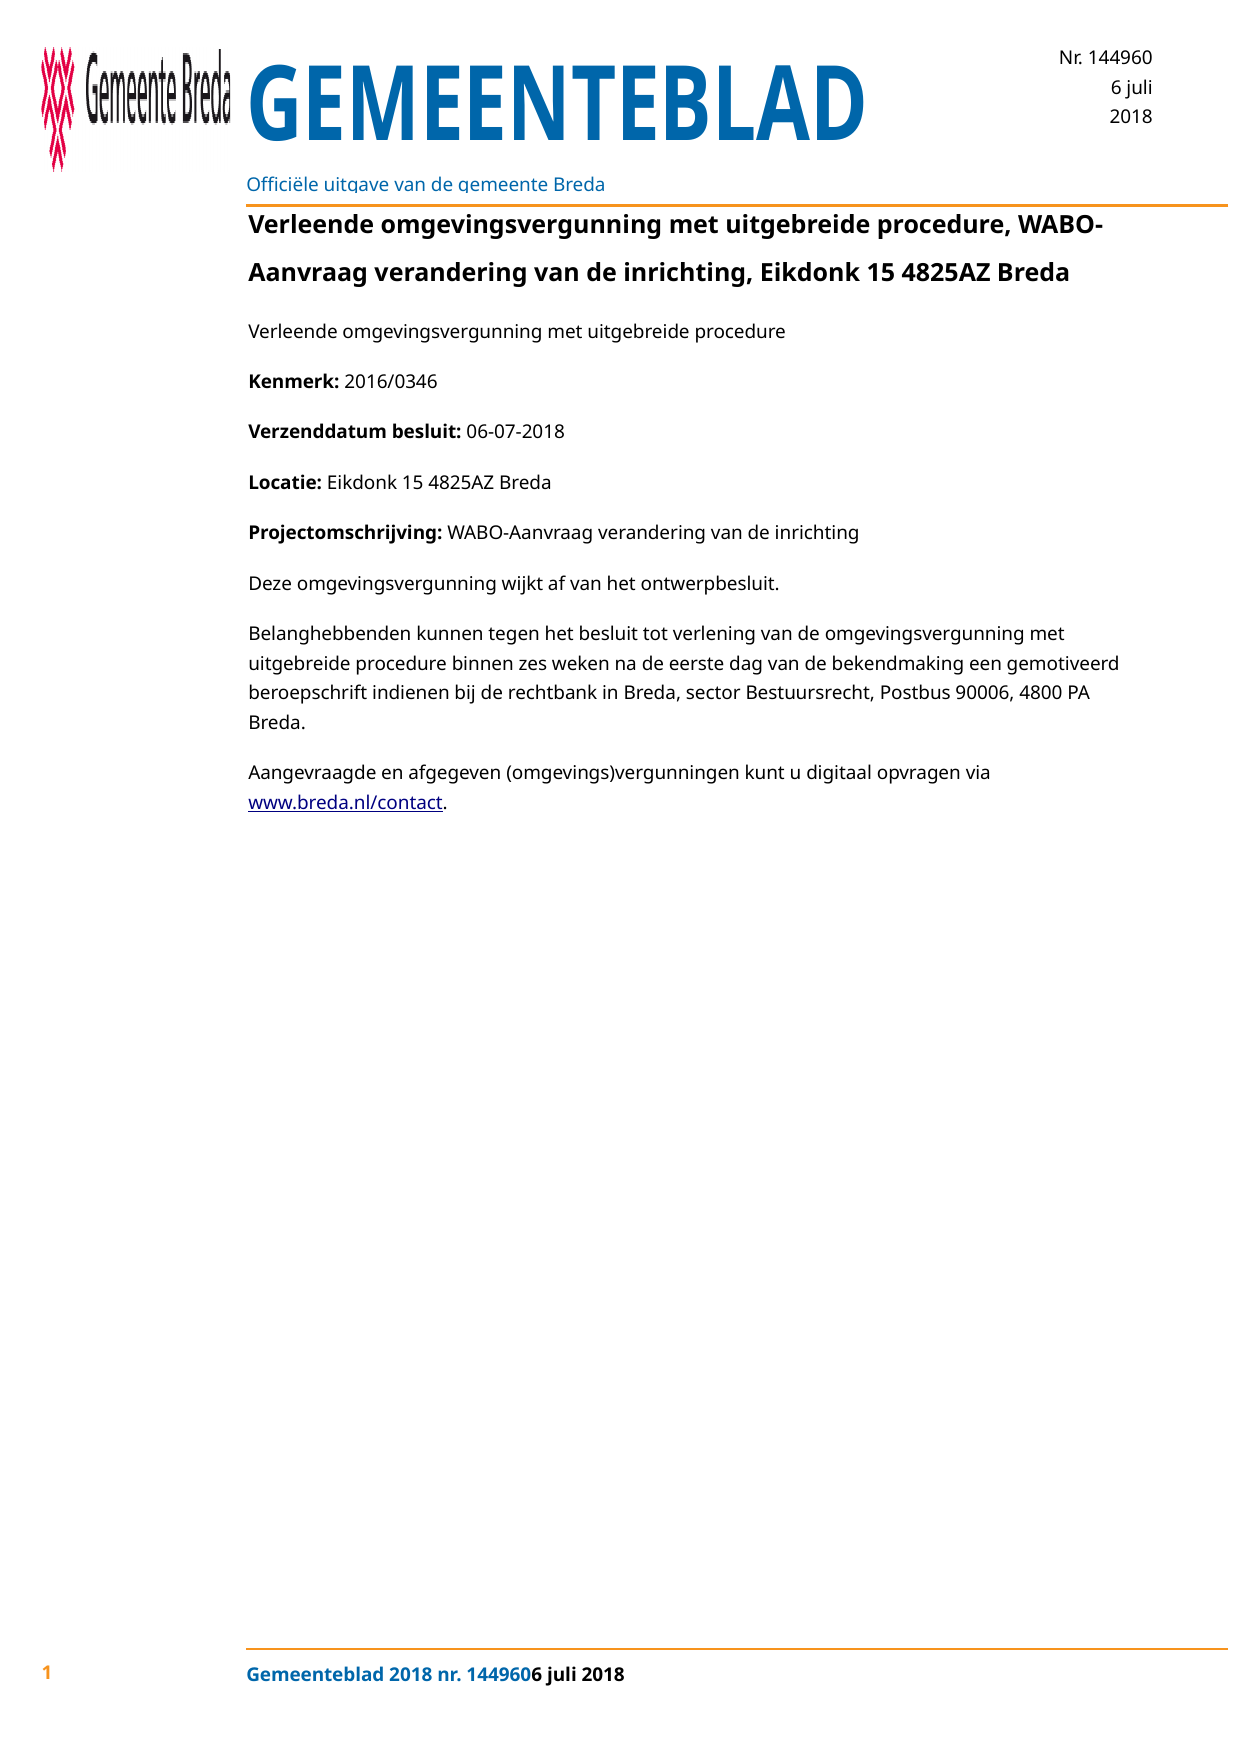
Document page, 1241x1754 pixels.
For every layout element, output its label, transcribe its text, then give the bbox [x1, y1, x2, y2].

text Belanghebbenden kunnen tegen het besluit tot verlening van de omgevingsvergunning met uitgebreide procedure binnen zes weken na de eerste dag van de bekendmaking een gemotiveerd beroepschrift indienen bij de rechtbank in Breda, sector Bestuursrecht, Postbus 90006, 4800 PA Breda. [248, 620, 1152, 735]
text Verleende omgevingsvergunning met uitgebreide procedure [248, 318, 1152, 344]
text Verleende omgevingsvergunning met uitgebreide procedure, WABO-Aanvraag verandering van de inrichting, Eikdonk 15 4825AZ Breda [248, 207, 1152, 288]
picture [41, 47, 231, 172]
text Deze omgevingsvergunning wijkt af van het ontwerpbesluit. [248, 570, 1152, 596]
text Verzenddatum besluit: 06-07-2018 [248, 419, 1152, 444]
text Aangevraagde en afgegeven (omgevings)vergunningen kunt u digitaal opvragen via www.breda.nl/contact. [248, 759, 1152, 815]
text Locatie: Eikdonk 15 4825AZ Breda [248, 469, 1152, 495]
text Kenmerk: 2016/0346 [248, 368, 1152, 394]
text Projectomschrijving: WABO-Aanvraag verandering van de inrichting [248, 519, 1152, 545]
